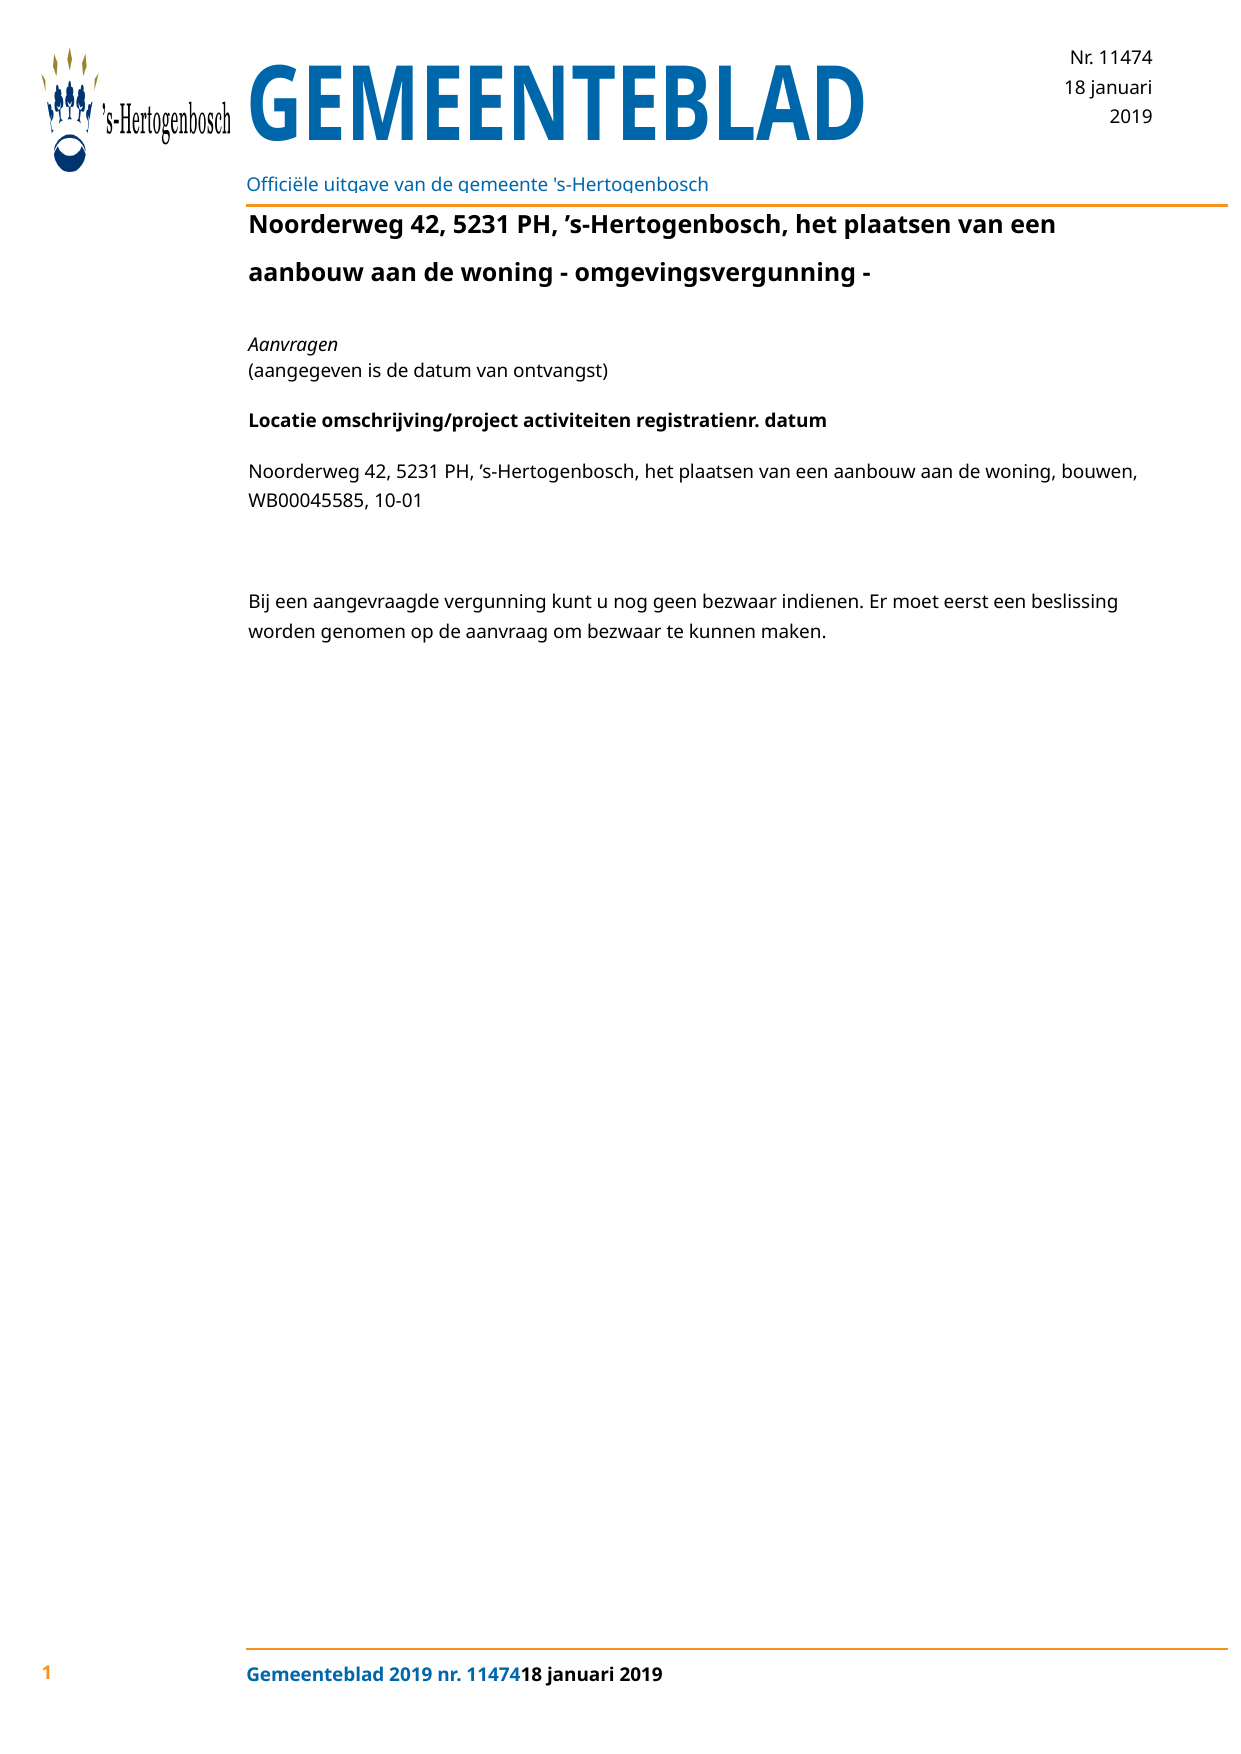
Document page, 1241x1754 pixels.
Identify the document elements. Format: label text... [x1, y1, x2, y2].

picture [41, 47, 231, 172]
text Bij een aangevraagde vergunning kunt u nog geen bezwaar indienen. Er moet eerst een beslissing worden genomen op de aanvraag om bezwaar te kunnen maken. [248, 588, 1152, 644]
text (aangegeven is de datum van ontvangst) [248, 357, 1152, 383]
text Locatie omschrijving/project activiteiten registratienr. datum [248, 408, 1152, 433]
text Noorderweg 42, 5231 PH, ’s-Hertogenbosch, het plaatsen van een aanbouw aan de woning, bouwen, WB00045585, 10-01 [248, 458, 1152, 513]
text Noorderweg 42, 5231 PH, ’s-Hertogenbosch, het plaatsen van een aanbouw aan de woning - omgevingsvergunning - [248, 207, 1152, 288]
text Aanvragen [248, 331, 1152, 357]
